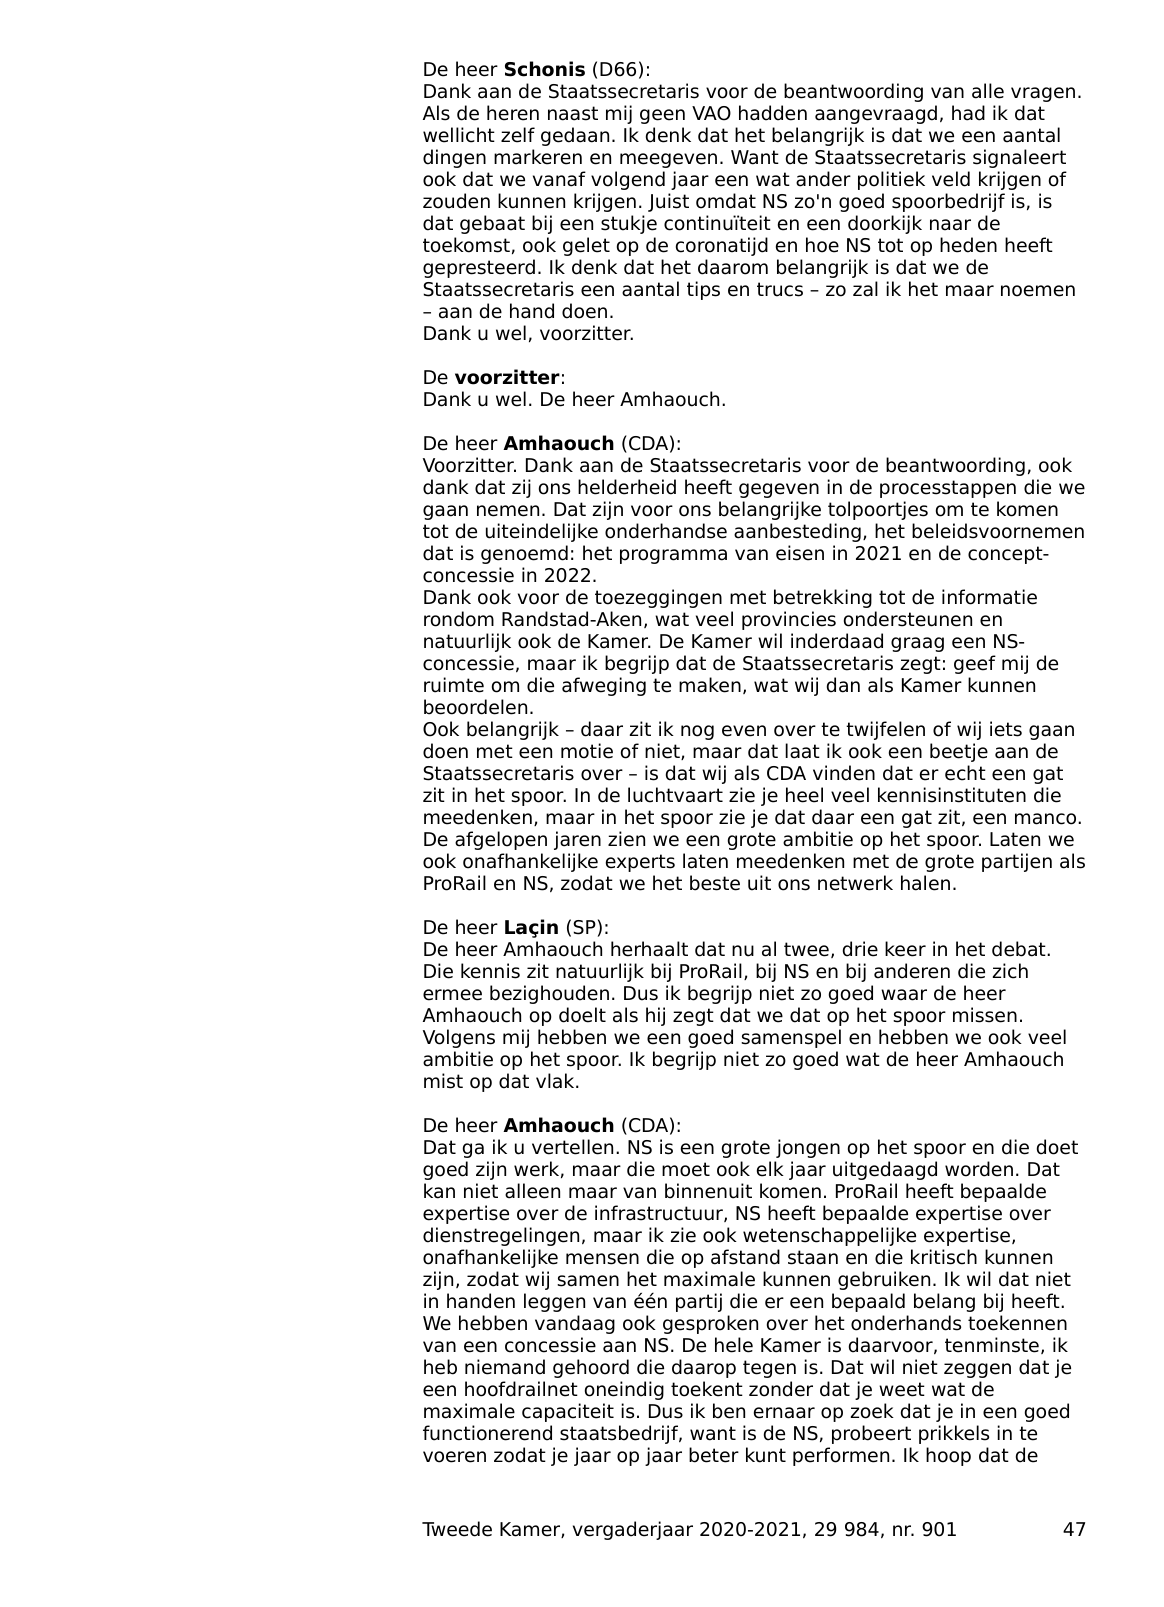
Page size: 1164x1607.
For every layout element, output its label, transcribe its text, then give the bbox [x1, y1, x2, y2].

text De heer Amhaouch herhaalt dat nu al twee, drie keer in het debat. Die kennis zit natuurlijk bij ProRail, bij NS en bij anderen die zich ermee bezighouden. Dus ik begrijp niet zo goed waar de heer Amhaouch op doelt als hij zegt dat we dat op het spoor missen. Volgens mij hebben we een goed samenspel en hebben we ook veel ambitie op het spoor. Ik begrijp niet zo goed wat de heer Amhaouch mist op dat vlak. [422, 939, 1087, 1093]
text De heer Amhaouch (CDA): [422, 1115, 1087, 1137]
text Ook belangrijk – daar zit ik nog even over te twijfelen of wij iets gaan doen met een motie of niet, maar dat laat ik ook een beetje aan de Staatssecretaris over – is dat wij als CDA vinden dat er echt een gat zit in het spoor. In de luchtvaart zie je heel veel kennisinstituten die meedenken, maar in het spoor zie je dat daar een gat zit, een manco. De afgelopen jaren zien we een grote ambitie op het spoor. Laten we ook onafhankelijke experts laten meedenken met de grote partijen als ProRail en NS, zodat we het beste uit ons netwerk halen. [422, 719, 1087, 895]
text De heer Amhaouch (CDA): [422, 433, 1087, 455]
text Voorzitter. Dank aan de Staatssecretaris voor de beantwoording, ook dank dat zij ons helderheid heeft gegeven in de processtappen die we gaan nemen. Dat zijn voor ons belangrijke tolpoortjes om te komen tot de uiteindelijke onderhandse aanbesteding, het beleidsvoornemen dat is genoemd: het programma van eisen in 2021 en de concept-concessie in 2022. [422, 455, 1087, 587]
text De heer Schonis (D66): [422, 59, 1087, 81]
text De voorzitter: [422, 367, 1087, 389]
text Dank aan de Staatssecretaris voor de beantwoording van alle vragen. Als de heren naast mij geen VAO hadden aangevraagd, had ik dat wellicht zelf gedaan. Ik denk dat het belangrijk is dat we een aantal dingen markeren en meegeven. Want de Staatssecretaris signaleert ook dat we vanaf volgend jaar een wat ander politiek veld krijgen of zouden kunnen krijgen. Juist omdat NS zo'n goed spoorbedrijf is, is dat gebaat bij een stukje continuïteit en een doorkijk naar de toekomst, ook gelet op de coronatijd en hoe NS tot op heden heeft gepresteerd. Ik denk dat het daarom belangrijk is dat we de Staatssecretaris een aantal tips en trucs – zo zal ik het maar noemen – aan de hand doen. [422, 81, 1087, 323]
text Dank ook voor de toezeggingen met betrekking tot de informatie rondom Randstad-Aken, wat veel provincies ondersteunen en natuurlijk ook de Kamer. De Kamer wil inderdaad graag een NS-concessie, maar ik begrijp dat de Staatssecretaris zegt: geef mij de ruimte om die afweging te maken, wat wij dan als Kamer kunnen beoordelen. [422, 587, 1087, 719]
text Dank u wel. De heer Amhaouch. [422, 389, 1087, 411]
text Dank u wel, voorzitter. [422, 323, 1087, 345]
text De heer Laçin (SP): [422, 917, 1087, 939]
text Dat ga ik u vertellen. NS is een grote jongen op het spoor en die doet goed zijn werk, maar die moet ook elk jaar uitgedaagd worden. Dat kan niet alleen maar van binnenuit komen. ProRail heeft bepaalde expertise over de infrastructuur, NS heeft bepaalde expertise over dienstregelingen, maar ik zie ook wetenschappelijke expertise, onafhankelijke mensen die op afstand staan en die kritisch kunnen zijn, zodat wij samen het maximale kunnen gebruiken. Ik wil dat niet in handen leggen van één partij die er een bepaald belang bij heeft. We hebben vandaag ook gesproken over het onderhands toekennen van een concessie aan NS. De hele Kamer is daarvoor, tenminste, ik heb niemand gehoord die daarop tegen is. Dat wil niet zeggen dat je een hoofdrailnet oneindig toekent zonder dat je weet wat de maximale capaciteit is. Dus ik ben ernaar op zoek dat je in een goed functionerend staatsbedrijf, want is de NS, probeert prikkels in te voeren zodat je jaar op jaar beter kunt performen. Ik hoop dat de [422, 1137, 1087, 1467]
